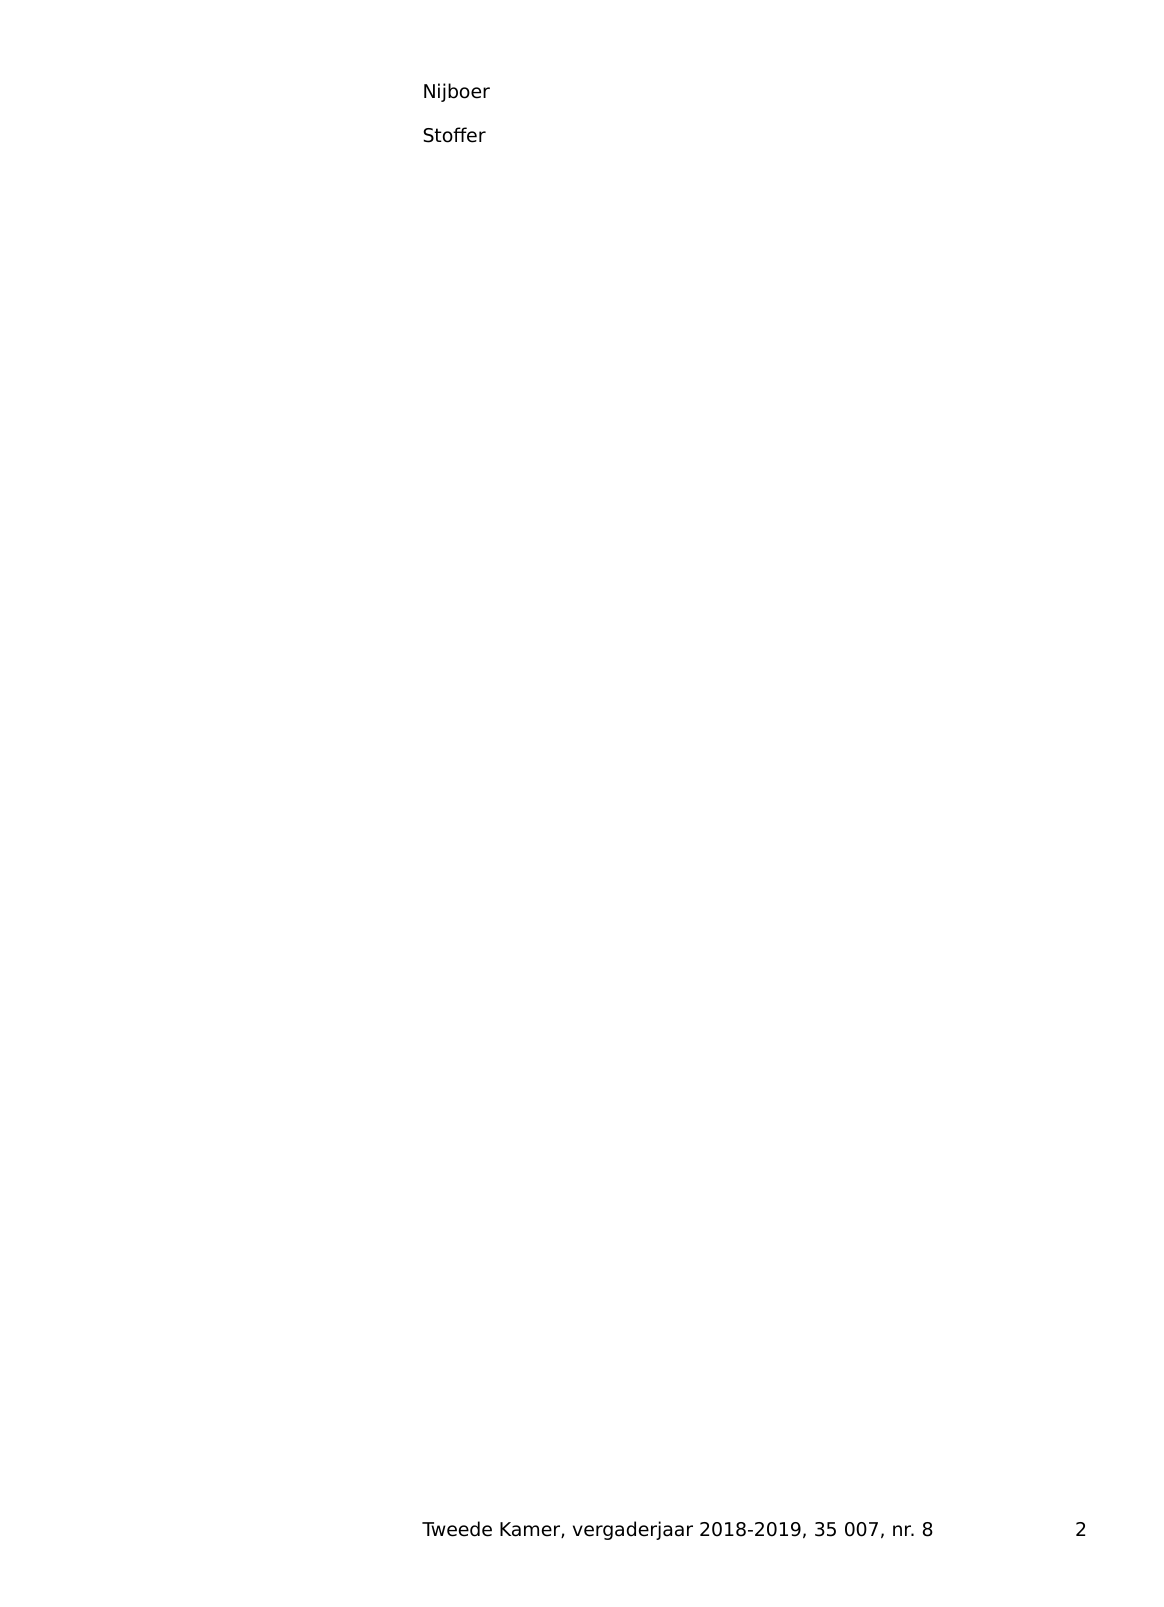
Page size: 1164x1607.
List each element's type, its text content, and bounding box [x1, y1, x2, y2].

text Nijboer Stoffer [422, 59, 1087, 147]
